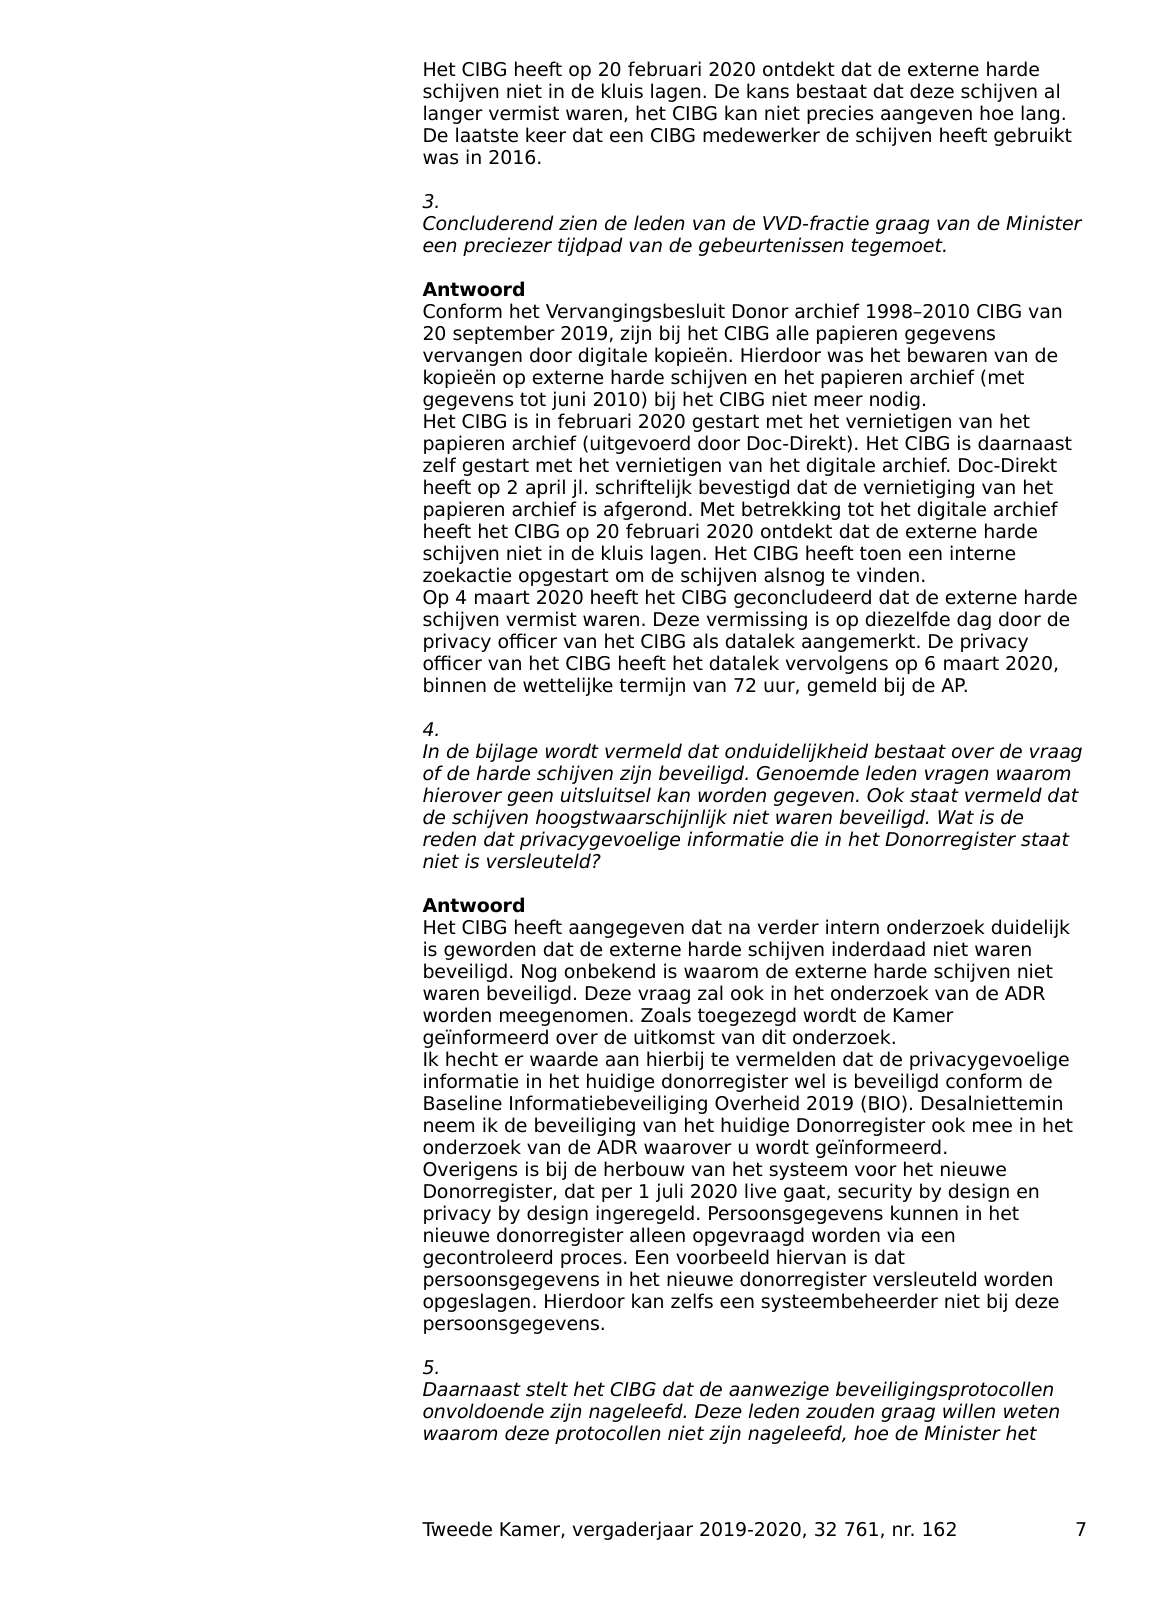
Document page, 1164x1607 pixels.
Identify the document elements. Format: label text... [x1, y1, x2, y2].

text In de bijlage wordt vermeld dat onduidelijkheid bestaat over de vraag of de harde schijven zijn beveiligd. Genoemde leden vragen waarom hierover geen uitsluitsel kan worden gegeven. Ook staat vermeld dat de schijven hoogstwaarschijnlijk niet waren beveiligd. Wat is de reden dat privacygevoelige informatie die in het Donorregister staat niet is versleuteld? [422, 741, 1087, 873]
text Antwoord [422, 279, 1087, 301]
text Het CIBG is in februari 2020 gestart met het vernietigen van het papieren archief (uitgevoerd door Doc-Direkt). Het CIBG is daarnaast zelf gestart met het vernietigen van het digitale archief. Doc-Direkt heeft op 2 april jl. schriftelijk bevestigd dat de vernietiging van het papieren archief is afgerond. Met betrekking tot het digitale archief heeft het CIBG op 20 februari 2020 ontdekt dat de externe harde schijven niet in de kluis lagen. Het CIBG heeft toen een interne zoekactie opgestart om de schijven alsnog te vinden. [422, 411, 1087, 587]
text Het CIBG heeft op 20 februari 2020 ontdekt dat de externe harde schijven niet in de kluis lagen. De kans bestaat dat deze schijven al langer vermist waren, het CIBG kan niet precies aangeven hoe lang. De laatste keer dat een CIBG medewerker de schijven heeft gebruikt was in 2016. [422, 59, 1087, 169]
text Concluderend zien de leden van de VVD-fractie graag van de Minister een preciezer tijdpad van de gebeurtenissen tegemoet. [422, 213, 1087, 257]
text Op 4 maart 2020 heeft het CIBG geconcludeerd dat de externe harde schijven vermist waren. Deze vermissing is op diezelfde dag door de privacy officer van het CIBG als datalek aangemerkt. De privacy officer van het CIBG heeft het datalek vervolgens op 6 maart 2020, binnen de wettelijke termijn van 72 uur, gemeld bij de AP. [422, 587, 1087, 697]
text 5. [422, 1357, 1087, 1379]
text Antwoord [422, 895, 1087, 917]
text Ik hecht er waarde aan hierbij te vermelden dat de privacygevoelige informatie in het huidige donorregister wel is beveiligd conform de Baseline Informatiebeveiliging Overheid 2019 (BIO). Desalniettemin neem ik de beveiliging van het huidige Donorregister ook mee in het onderzoek van de ADR waarover u wordt geïnformeerd. [422, 1049, 1087, 1159]
text Daarnaast stelt het CIBG dat de aanwezige beveiligingsprotocollen onvoldoende zijn nageleefd. Deze leden zouden graag willen weten waarom deze protocollen niet zijn nageleefd, hoe de Minister het [422, 1379, 1087, 1445]
text 3. [422, 191, 1087, 213]
text Het CIBG heeft aangegeven dat na verder intern onderzoek duidelijk is geworden dat de externe harde schijven inderdaad niet waren beveiligd. Nog onbekend is waarom de externe harde schijven niet waren beveiligd. Deze vraag zal ook in het onderzoek van de ADR worden meegenomen. Zoals toegezegd wordt de Kamer geïnformeerd over de uitkomst van dit onderzoek. [422, 917, 1087, 1049]
text Overigens is bij de herbouw van het systeem voor het nieuwe Donorregister, dat per 1 juli 2020 live gaat, security by design en privacy by design ingeregeld. Persoonsgegevens kunnen in het nieuwe donorregister alleen opgevraagd worden via een gecontroleerd proces. Een voorbeeld hiervan is dat persoonsgegevens in het nieuwe donorregister versleuteld worden opgeslagen. Hierdoor kan zelfs een systeembeheerder niet bij deze persoonsgegevens. [422, 1159, 1087, 1335]
text Conform het Vervangingsbesluit Donor archief 1998–2010 CIBG van 20 september 2019, zijn bij het CIBG alle papieren gegevens vervangen door digitale kopieën. Hierdoor was het bewaren van de kopieën op externe harde schijven en het papieren archief (met gegevens tot juni 2010) bij het CIBG niet meer nodig. [422, 301, 1087, 411]
text 4. [422, 719, 1087, 741]
